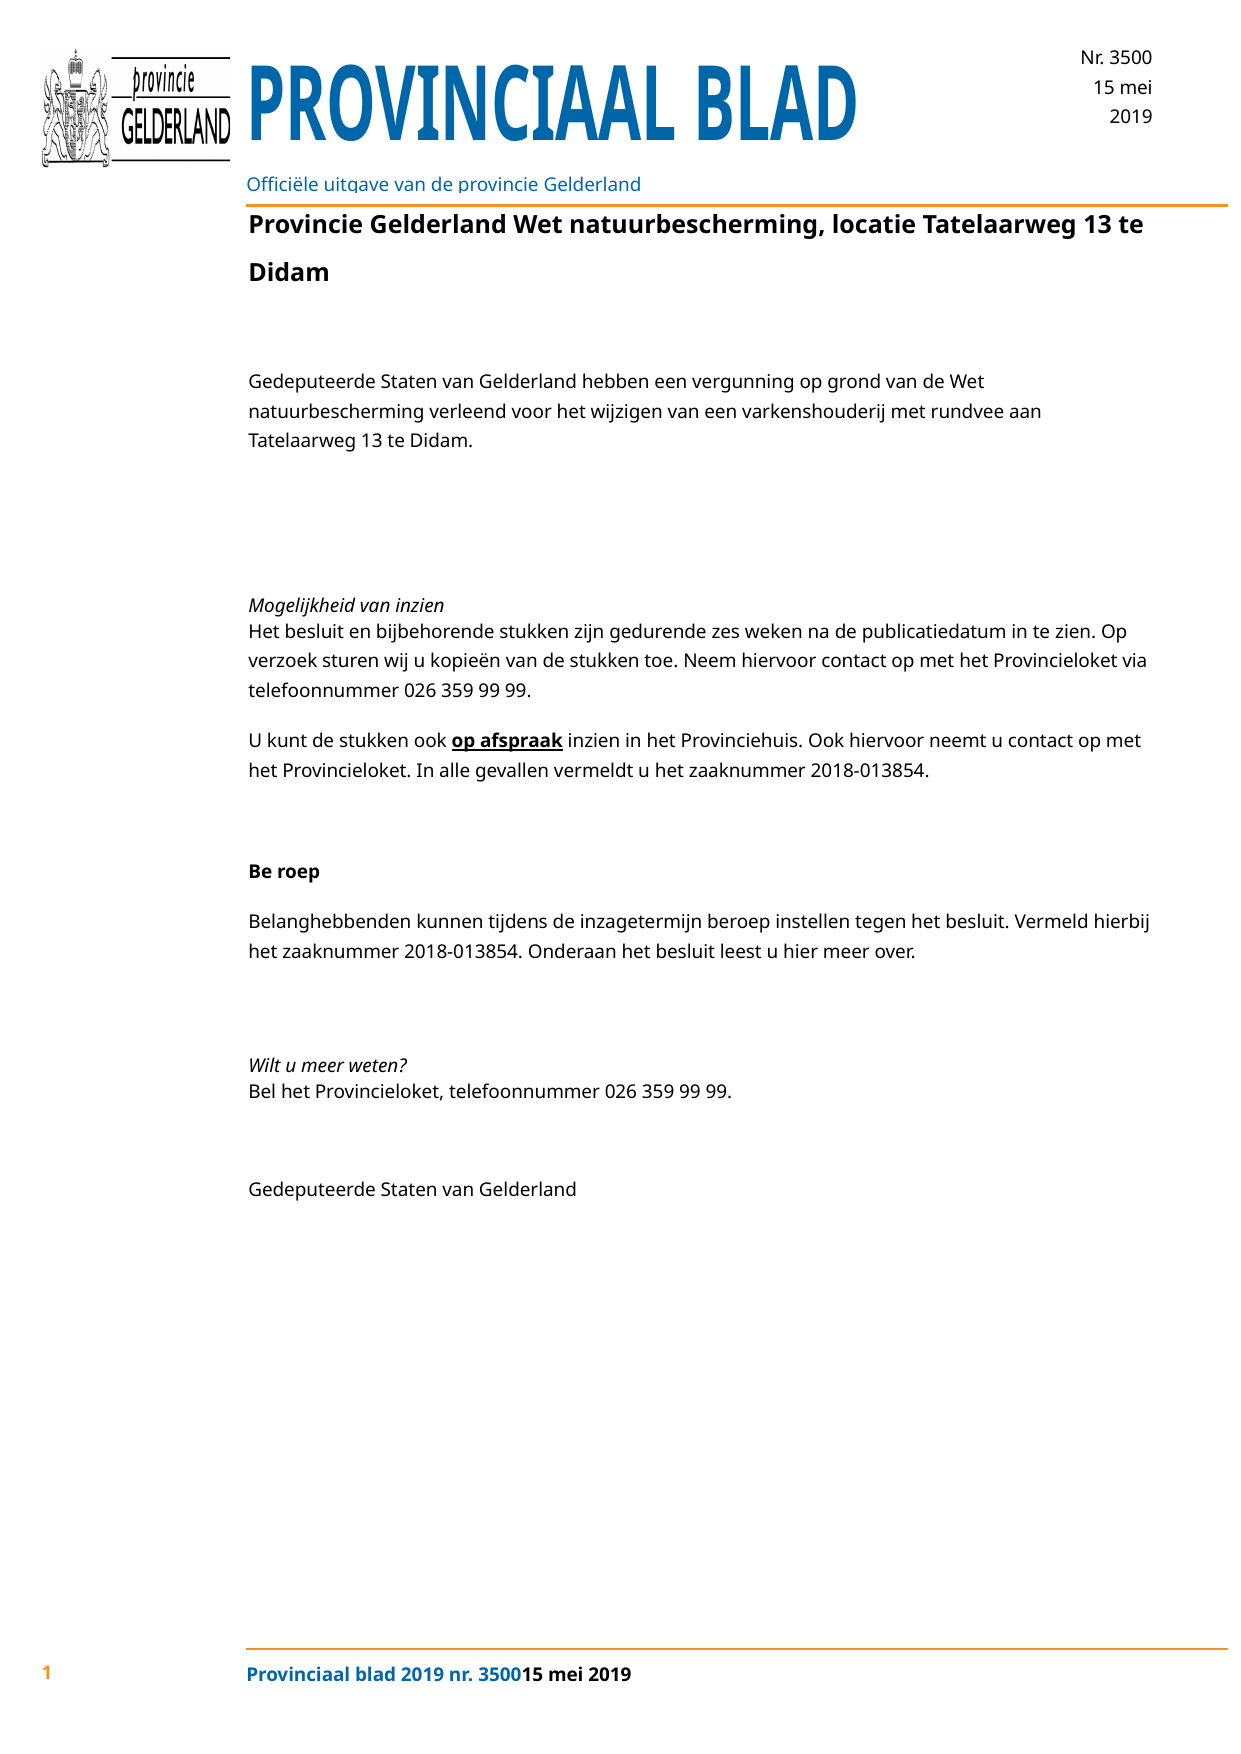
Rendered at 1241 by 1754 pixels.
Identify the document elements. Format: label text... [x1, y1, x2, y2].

picture [41, 47, 231, 172]
text Gedeputeerde Staten van Gelderland hebben een vergunning op grond van de Wet natuurbescherming verleend voor het wijzigen van een varkenshouderij met rundvee aan Tatelaarweg 13 te Didam. [248, 368, 1152, 453]
text Bel het Provincieloket, telefoonnummer 026 359 99 99. [248, 1078, 1152, 1104]
text U kunt de stukken ook op afspraak inzien in het Provinciehuis. Ook hiervoor neemt u contact op met het Provincieloket. In alle gevallen vermeldt u het zaaknummer 2018-013854. [248, 728, 1152, 783]
text Gedeputeerde Staten van Gelderland [248, 1176, 1152, 1202]
text Het besluit en bijbehorende stukken zijn gedurende zes weken na de publicatiedatum in te zien. Op verzoek sturen wij u kopieën van de stukken toe. Neem hiervoor contact op met het Provincieloket via telefoonnummer 026 359 99 99. [248, 618, 1152, 703]
text Wilt u meer weten? [248, 1052, 1152, 1078]
text Mogelijkheid van inzien [248, 592, 1152, 618]
text Be roep [248, 858, 1152, 884]
text Provincie Gelderland Wet natuurbescherming, locatie Tatelaarweg 13 te Didam [248, 207, 1152, 288]
text Belanghebbenden kunnen tijdens de inzagetermijn beroep instellen tegen het besluit. Vermeld hierbij het zaaknummer 2018-013854. Onderaan het besluit leest u hier meer over. [248, 908, 1152, 964]
